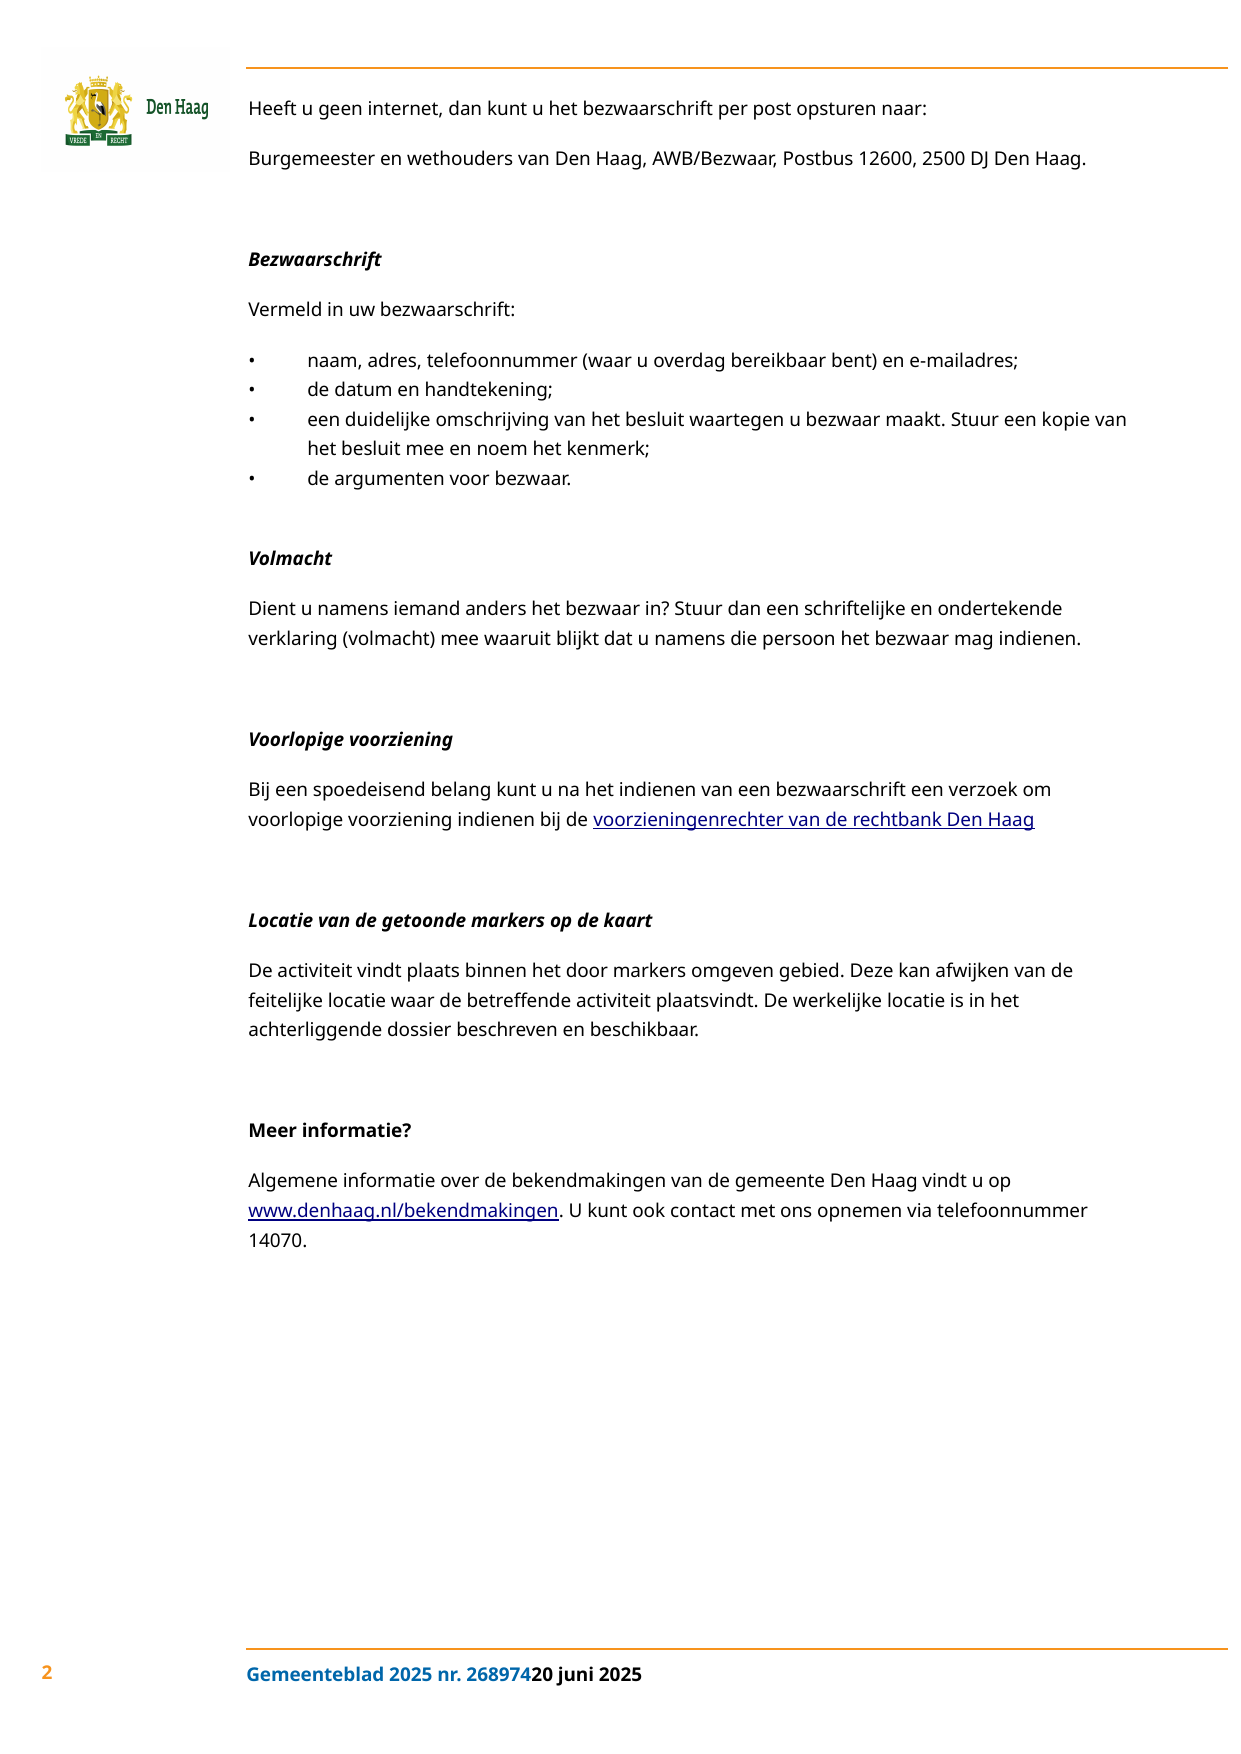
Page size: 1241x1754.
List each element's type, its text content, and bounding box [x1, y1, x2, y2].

text Vermeld in uw bezwaarschrift: [248, 296, 1152, 322]
list de datum en handtekening; [248, 376, 1152, 402]
text Algemene informatie over de bekendmakingen van de gemeente Den Haag vindt u op www.denhaag.nl/bekendmakingen. U kunt ook contact met ons opnemen via telefoonnummer 14070. [248, 1168, 1152, 1253]
text Volmacht [248, 545, 1152, 571]
text Locatie van de getoonde markers op de kaart [248, 907, 1152, 933]
text Bezwaarschrift [248, 246, 1152, 272]
text Heeft u geen internet, dan kunt u het bezwaarschrift per post opsturen naar: [248, 95, 1152, 121]
text Meer informatie? [248, 1117, 1152, 1143]
text Dient u namens iemand anders het bezwaar in? Stuur dan een schriftelijke en ondertekende verklaring (volmacht) mee waaruit blijkt dat u namens die persoon het bezwaar mag indienen. [248, 596, 1152, 651]
list de argumenten voor bezwaar. [248, 465, 1152, 491]
list naam, adres, telefoonnummer (waar u overdag bereikbaar bent) en e-mailadres; [248, 347, 1152, 373]
picture [41, 47, 231, 172]
text Voorlopige voorziening [248, 726, 1152, 752]
list een duidelijke omschrijving van het besluit waartegen u bezwaar maakt. Stuur een kopie van het besluit mee en noem het kenmerk; [248, 406, 1152, 461]
text De activiteit vindt plaats binnen het door markers omgeven gebied. Deze kan afwijken van de feitelijke locatie waar de betreffende activiteit plaatsvindt. De werkelijke locatie is in het achterliggende dossier beschreven en beschikbaar. [248, 957, 1152, 1042]
text Bij een spoedeisend belang kunt u na het indienen van een bezwaarschrift een verzoek om voorlopige voorziening indienen bij de voorzieningenrechter van de rechtbank Den Haag [248, 776, 1152, 832]
text Burgemeester en wethouders van Den Haag, AWB/Bezwaar, Postbus 12600, 2500 DJ Den Haag. [248, 145, 1152, 171]
